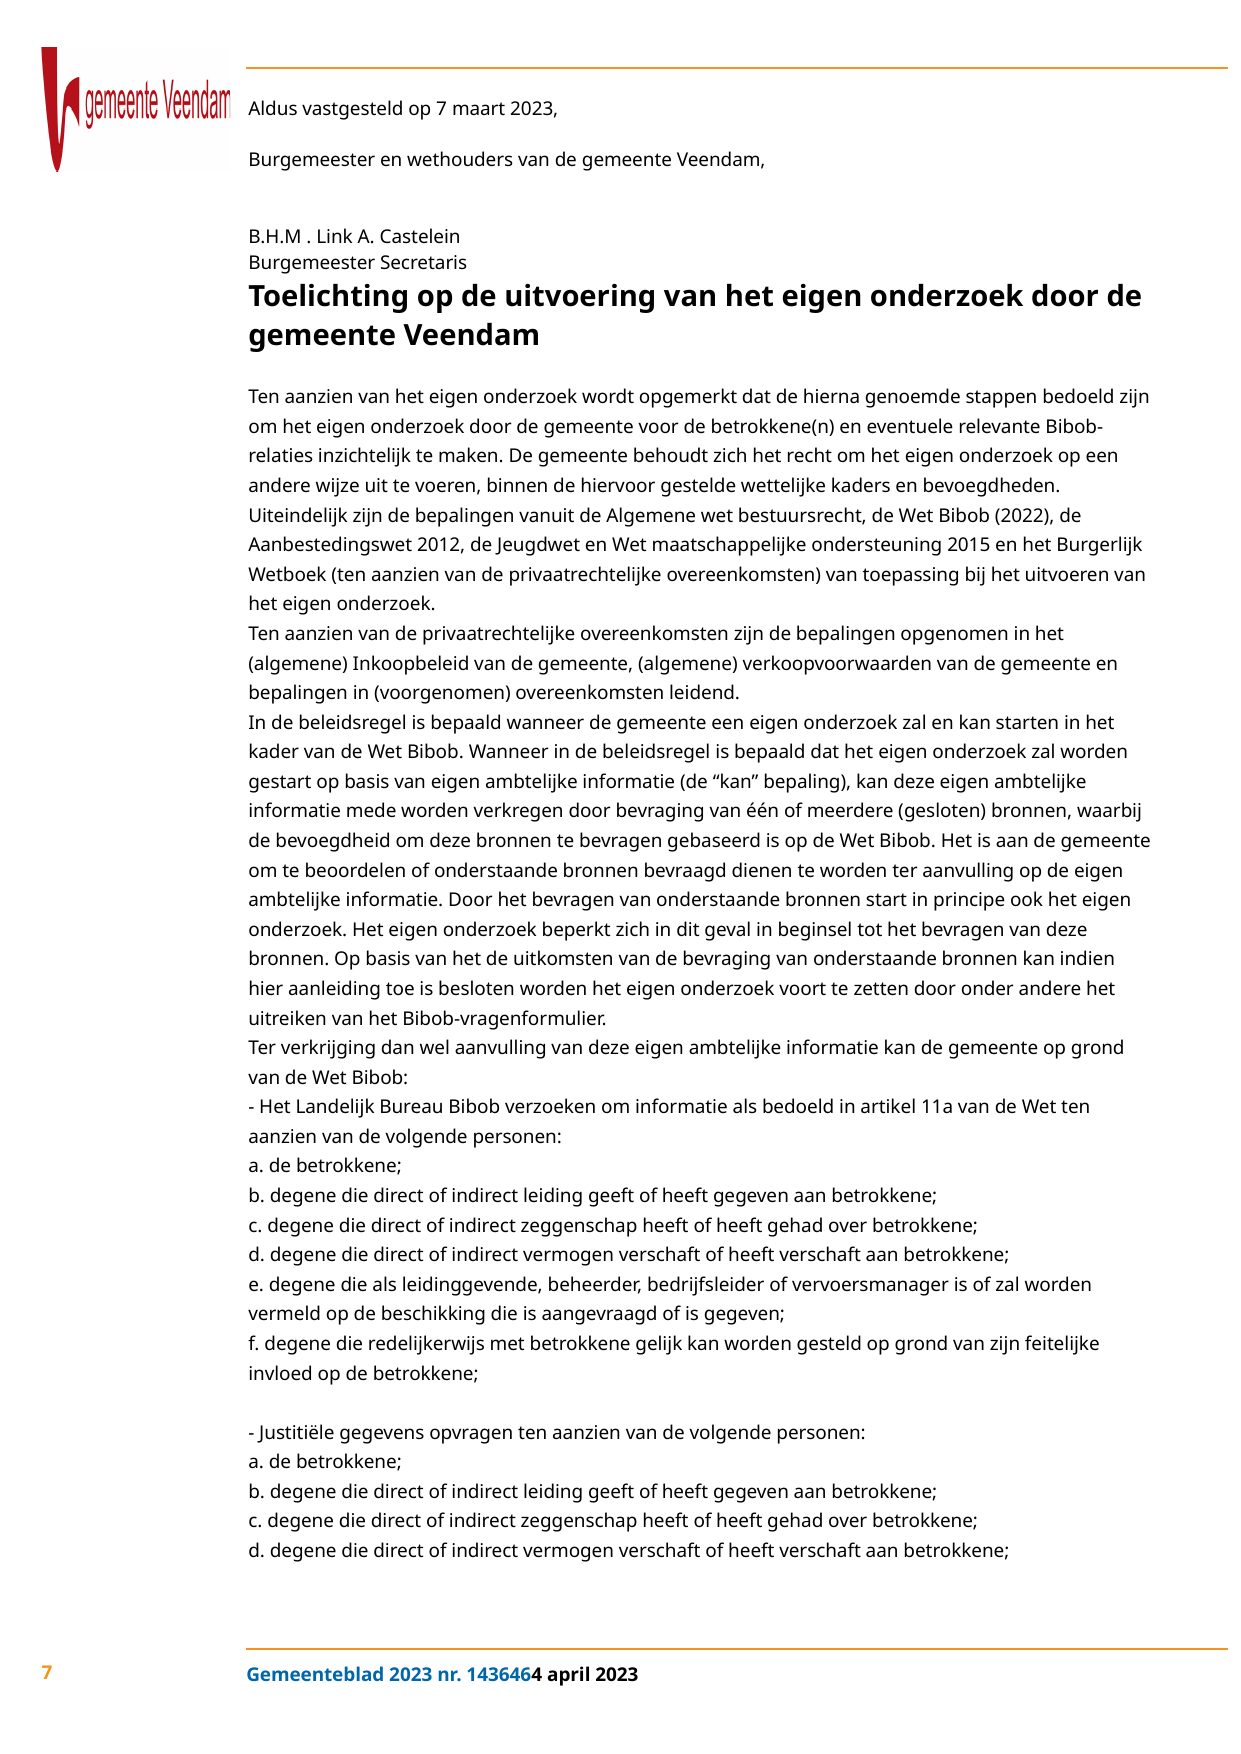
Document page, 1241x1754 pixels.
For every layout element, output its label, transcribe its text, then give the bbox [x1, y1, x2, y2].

picture [41, 47, 231, 172]
text c. degene die direct of indirect zeggenschap heeft of heeft gehad over betrokkene; [248, 1212, 1152, 1237]
text d. degene die direct of indirect vermogen verschaft of heeft verschaft aan betrokkene; [248, 1537, 1152, 1563]
text f. degene die redelijkerwijs met betrokkene gelijk kan worden gesteld op grond van zijn feitelijke invloed op de betrokkene; [248, 1330, 1152, 1385]
text Ter verkrijging dan wel aanvulling van deze eigen ambtelijke informatie kan de gemeente op grond van de Wet Bibob: [248, 1034, 1152, 1089]
text b. degene die direct of indirect leiding geeft of heeft gegeven aan betrokkene; [248, 1478, 1152, 1504]
text b. degene die direct of indirect leiding geeft of heeft gegeven aan betrokkene; [248, 1182, 1152, 1208]
text Aldus vastgesteld op 7 maart 2023, [248, 95, 1152, 121]
text Uiteindelijk zijn de bepalingen vanuit de Algemene wet bestuursrecht, de Wet Bibob (2022), de Aanbestedingswet 2012, de Jeugdwet en Wet maatschappelijke ondersteuning 2015 en het Burgerlijk Wetboek (ten aanzien van de privaatrechtelijke overeenkomsten) van toepassing bij het uitvoeren van het eigen onderzoek. [248, 502, 1152, 616]
text - Justitiële gegevens opvragen ten aanzien van de volgende personen: [248, 1419, 1152, 1444]
text c. degene die direct of indirect zeggenschap heeft of heeft gehad over betrokkene; [248, 1508, 1152, 1533]
text Toelichting op de uitvoering van het eigen onderzoek door de gemeente Veendam [248, 275, 1152, 354]
text Ten aanzien van de privaatrechtelijke overeenkomsten zijn de bepalingen opgenomen in het (algemene) Inkoopbeleid van de gemeente, (algemene) verkoopvoorwaarden van de gemeente en bepalingen in (voorgenomen) overeenkomsten leidend. [248, 620, 1152, 705]
text Burgemeester Secretaris [248, 249, 1152, 275]
text Ten aanzien van het eigen onderzoek wordt opgemerkt dat de hierna genoemde stappen bedoeld zijn om het eigen onderzoek door de gemeente voor de betrokkene(n) en eventuele relevante Bibob-relaties inzichtelijk te maken. De gemeente behoudt zich het recht om het eigen onderzoek op een andere wijze uit te voeren, binnen de hiervoor gestelde wettelijke kaders en bevoegdheden. [248, 383, 1152, 498]
text B.H.M . Link A. Castelein [248, 223, 1152, 249]
text d. degene die direct of indirect vermogen verschaft of heeft verschaft aan betrokkene; [248, 1241, 1152, 1267]
text a. de betrokkene; [248, 1153, 1152, 1178]
text a. de betrokkene; [248, 1448, 1152, 1474]
text - Het Landelijk Bureau Bibob verzoeken om informatie als bedoeld in artikel 11a van de Wet ten aanzien van de volgende personen: [248, 1093, 1152, 1149]
text Burgemeester en wethouders van de gemeente Veendam, [248, 146, 1152, 172]
text In de beleidsregel is bepaald wanneer de gemeente een eigen onderzoek zal en kan starten in het kader van de Wet Bibob. Wanneer in de beleidsregel is bepaald dat het eigen onderzoek zal worden gestart op basis van eigen ambtelijke informatie (de “kan” bepaling), kan deze eigen ambtelijke informatie mede worden verkregen door bevraging van één of meerdere (gesloten) bronnen, waarbij de bevoegdheid om deze bronnen te bevragen gebaseerd is op de Wet Bibob. Het is aan de gemeente om te beoordelen of onderstaande bronnen bevraagd dienen te worden ter aanvulling op de eigen ambtelijke informatie. Door het bevragen van onderstaande bronnen start in principe ook het eigen onderzoek. Het eigen onderzoek beperkt zich in dit geval in beginsel tot het bevragen van deze bronnen. Op basis van het de uitkomsten van de bevraging van onderstaande bronnen kan indien hier aanleiding toe is besloten worden het eigen onderzoek voort te zetten door onder andere het uitreiken van het Bibob-vragenformulier. [248, 709, 1152, 1030]
text e. degene die als leidinggevende, beheerder, bedrijfsleider of vervoersmanager is of zal worden vermeld op de beschikking die is aangevraagd of is gegeven; [248, 1271, 1152, 1326]
